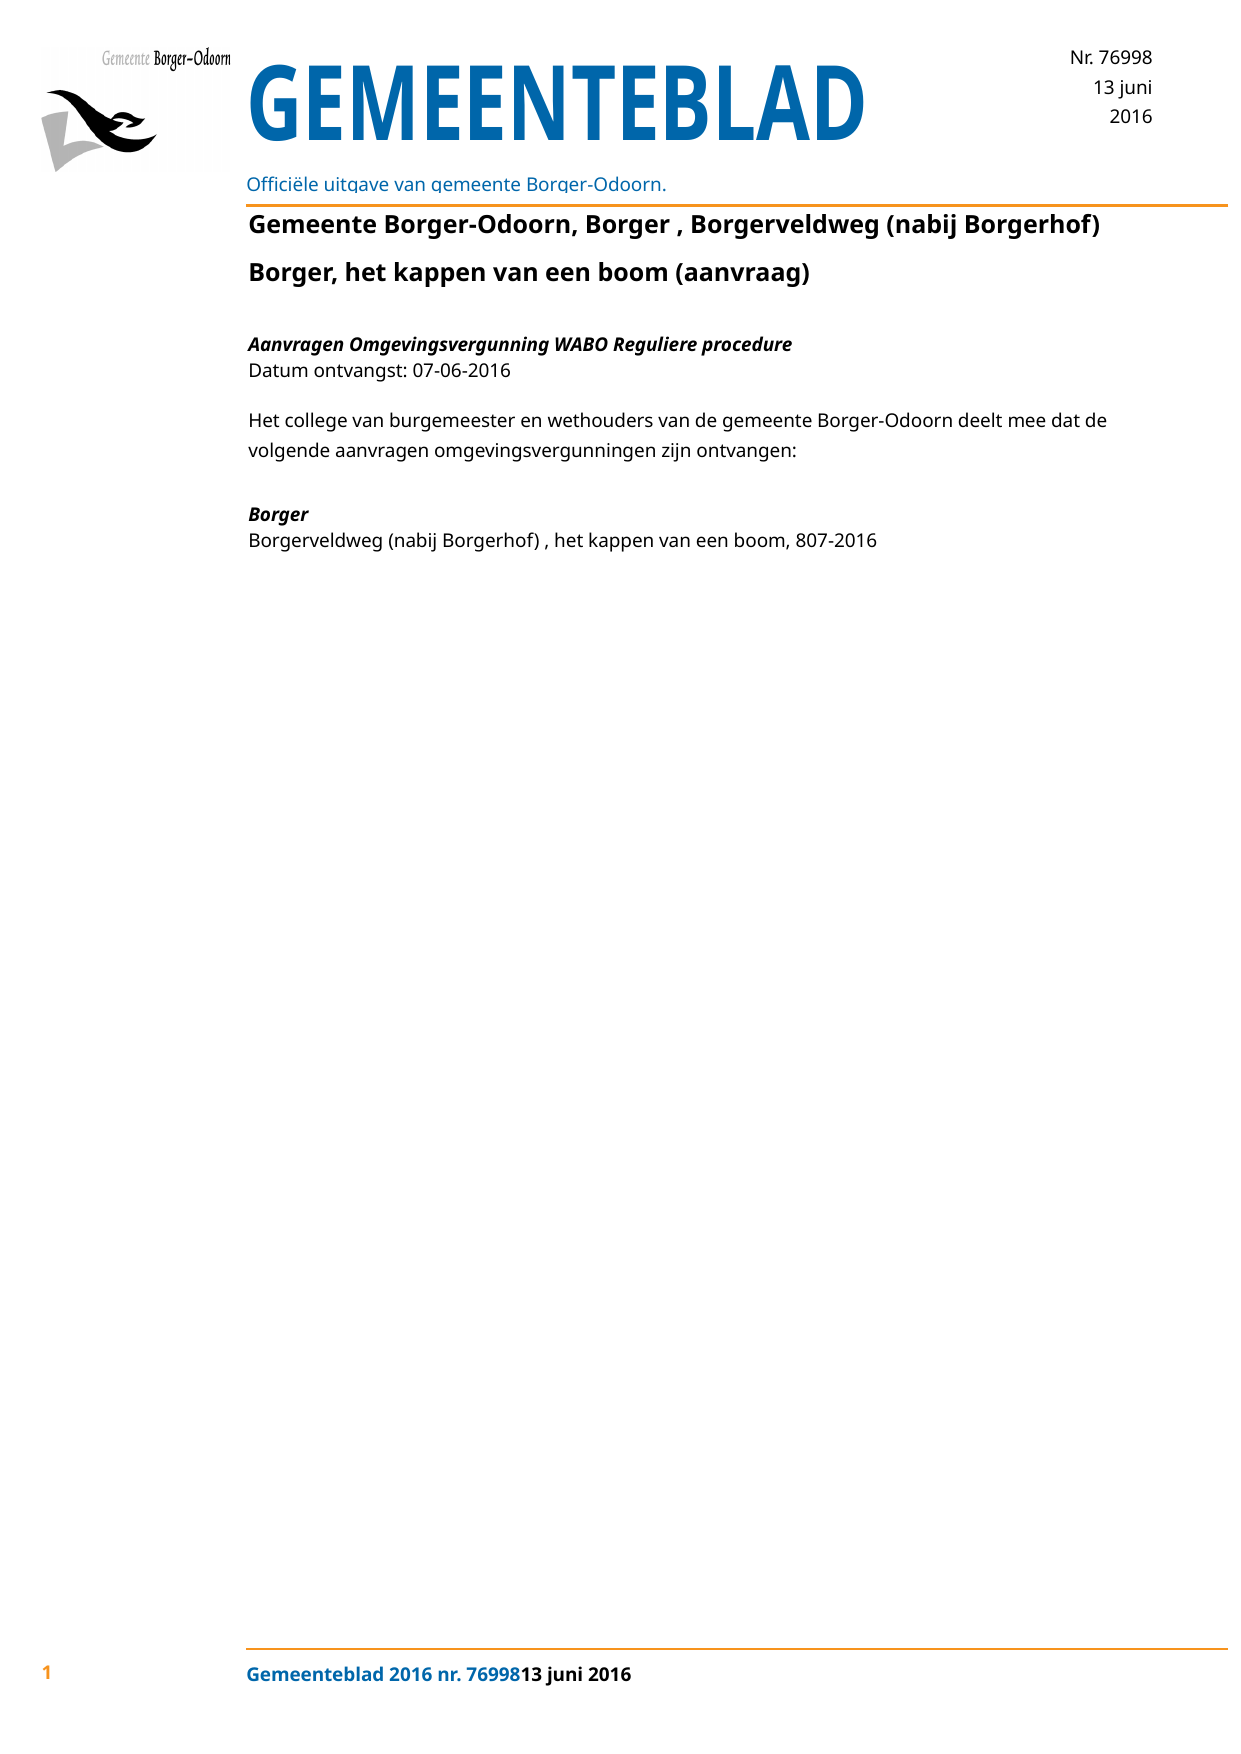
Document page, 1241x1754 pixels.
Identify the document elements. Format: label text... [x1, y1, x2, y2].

text Gemeente Borger-Odoorn, Borger , Borgerveldweg (nabij Borgerhof) Borger, het kappen van een boom (aanvraag) [248, 207, 1152, 288]
text Aanvragen Omgevingsvergunning WABO Reguliere procedure [248, 331, 1152, 357]
text Borger [248, 501, 1152, 527]
text Borgerveldweg (nabij Borgerhof) , het kappen van een boom, 807-2016 [248, 527, 1152, 553]
picture [41, 47, 231, 172]
text Het college van burgemeester en wethouders van de gemeente Borger-Odoorn deelt mee dat de volgende aanvragen omgevingsvergunningen zijn ontvangen: [248, 408, 1152, 463]
text Datum ontvangst: 07-06-2016 [248, 357, 1152, 383]
